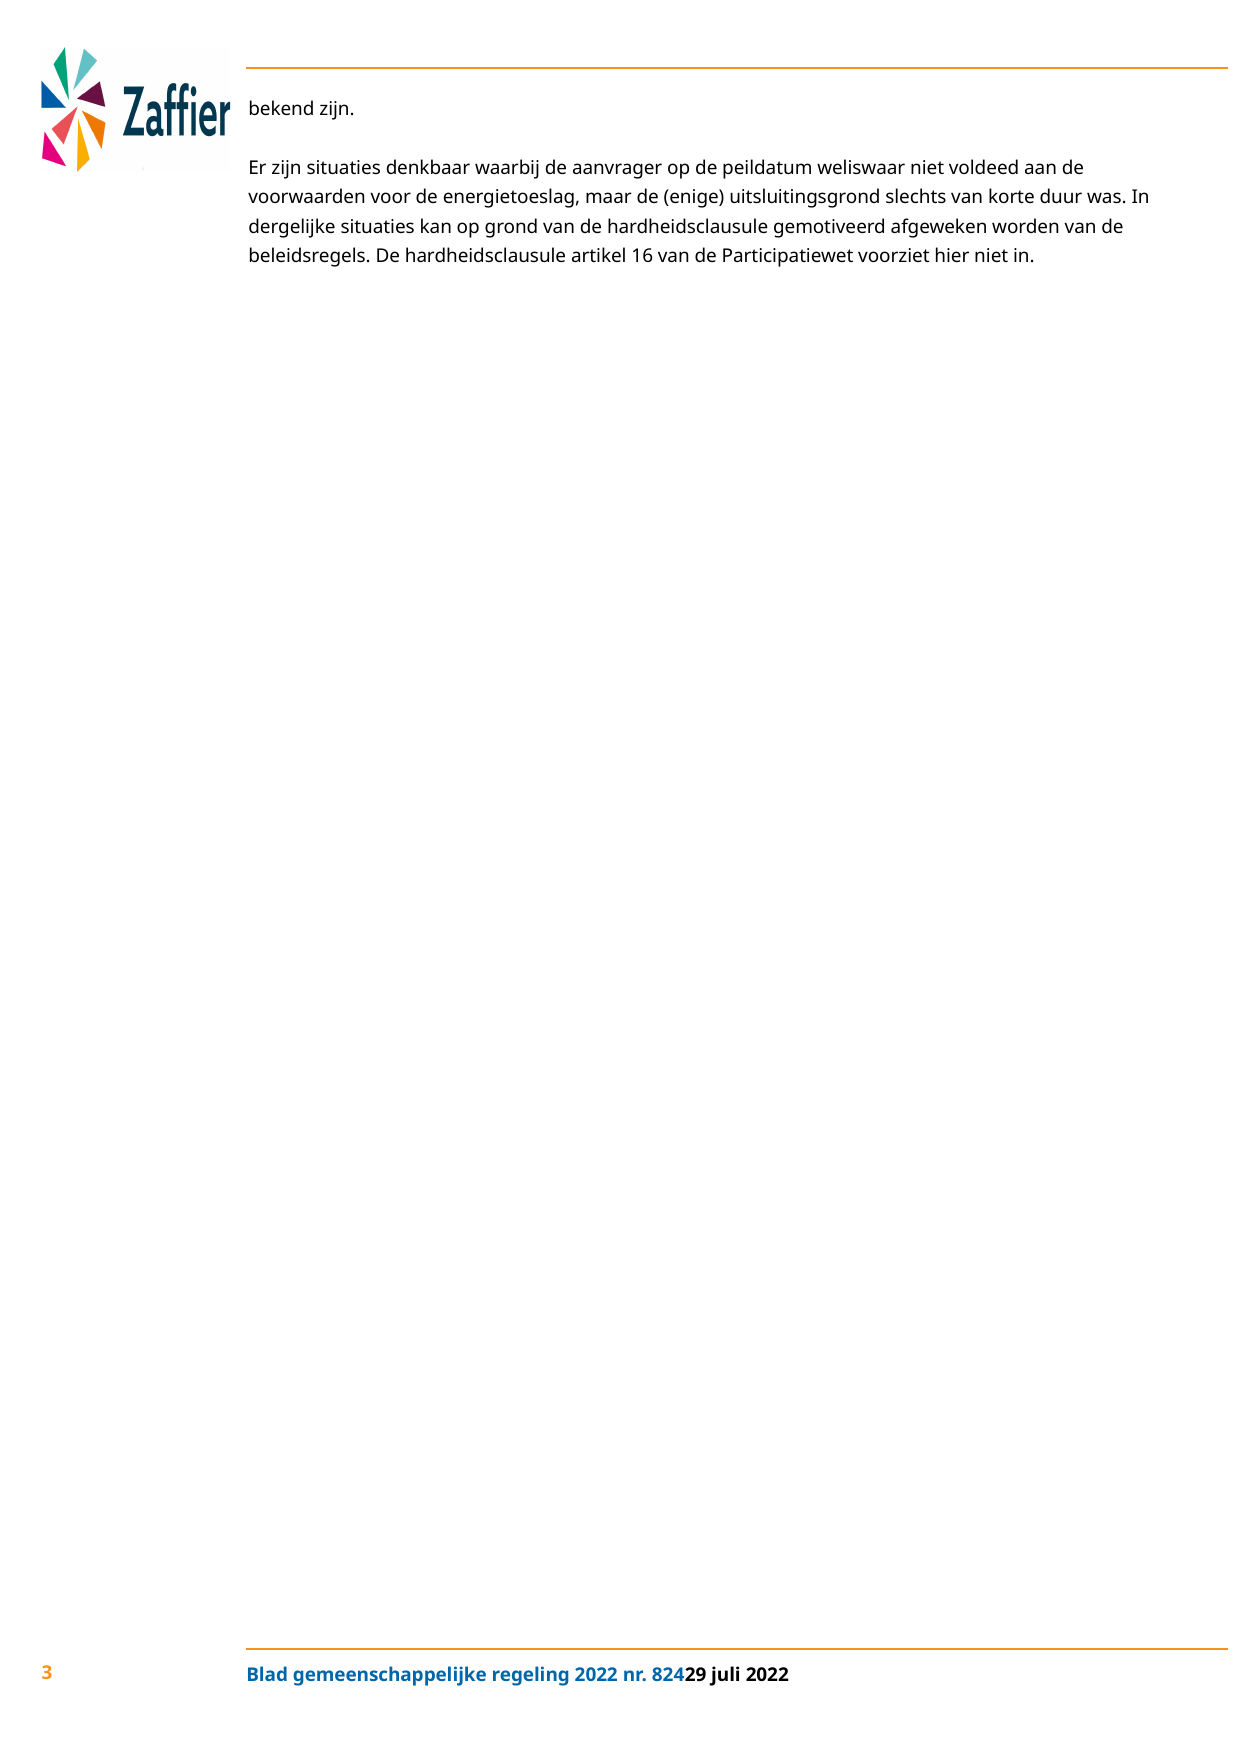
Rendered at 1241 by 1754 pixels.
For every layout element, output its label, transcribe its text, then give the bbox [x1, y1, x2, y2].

text Er zijn situaties denkbaar waarbij de aanvrager op de peildatum weliswaar niet voldeed aan de voorwaarden voor de energietoeslag, maar de (enige) uitsluitingsgrond slechts van korte duur was. In dergelijke situaties kan op grond van de hardheidsclausule gemotiveerd afgeweken worden van de beleidsregels. De hardheidsclausule artikel 16 van de Participatiewet voorziet hier niet in. [248, 154, 1152, 268]
picture [41, 47, 231, 172]
text bekend zijn. [248, 95, 1152, 121]
